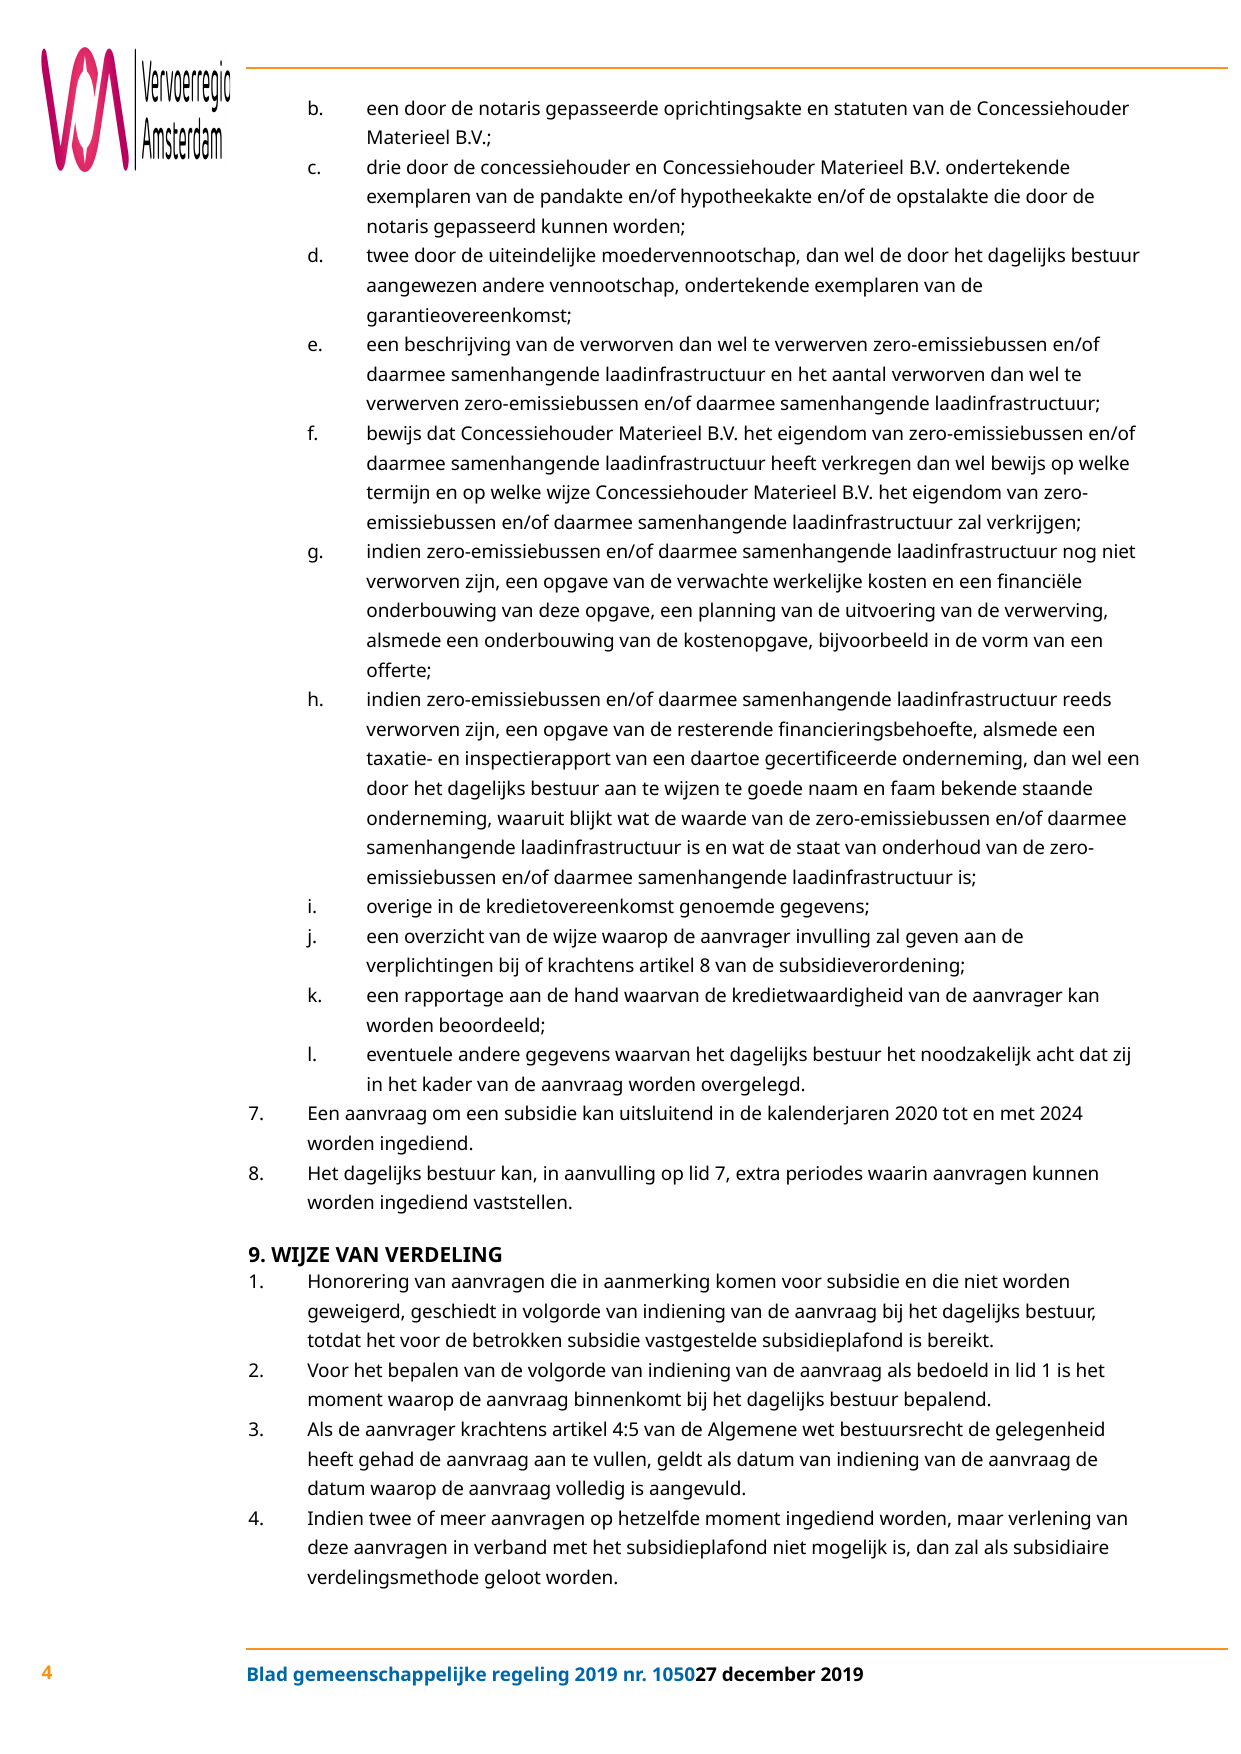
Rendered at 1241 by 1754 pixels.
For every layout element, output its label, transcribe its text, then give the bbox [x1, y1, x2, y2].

list indien zero-emissiebussen en/of daarmee samenhangende laadinfrastructuur reeds verworven zijn, een opgave van de resterende financieringsbehoefte, alsmede een taxatie- en inspectierapport van een daartoe gecertificeerde onderneming, dan wel een door het dagelijks bestuur aan te wijzen te goede naam en faam bekende staande onderneming, waaruit blijkt wat de waarde van de zero-emissiebussen en/of daarmee samenhangende laadinfrastructuur is en wat de staat van onderhoud van de zero-emissiebussen en/of daarmee samenhangende laadinfrastructuur is; [307, 686, 1152, 890]
list Honorering van aanvragen die in aanmerking komen voor subsidie en die niet worden geweigerd, geschiedt in volgorde van indiening van de aanvraag bij het dagelijks bestuur, totdat het voor de betrokken subsidie vastgestelde subsidieplafond is bereikt. [248, 1268, 1152, 1353]
list Een aanvraag om een subsidie kan uitsluitend in de kalenderjaren 2020 tot en met 2024 worden ingediend. [248, 1101, 1152, 1156]
list eventuele andere gegevens waarvan het dagelijks bestuur het noodzakelijk acht dat zij in het kader van de aanvraag worden overgelegd. [307, 1041, 1152, 1097]
list drie door de concessiehouder en Concessiehouder Materieel B.V. ondertekende exemplaren van de pandakte en/of hypotheekakte en/of de opstalakte die door de notaris gepasseerd kunnen worden; [307, 154, 1152, 239]
list overige in de kredietovereenkomst genoemde gegevens; [307, 893, 1152, 919]
list bewijs dat Concessiehouder Materieel B.V. het eigendom van zero-emissiebussen en/of daarmee samenhangende laadinfrastructuur heeft verkregen dan wel bewijs op welke termijn en op welke wijze Concessiehouder Materieel B.V. het eigendom van zero-emissiebussen en/of daarmee samenhangende laadinfrastructuur zal verkrijgen; [307, 420, 1152, 535]
text 9. WIJZE VAN VERDELING [248, 1240, 1152, 1268]
list een overzicht van de wijze waarop de aanvrager invulling zal geven aan de verplichtingen bij of krachtens artikel 8 van de subsidieverordening; [307, 923, 1152, 978]
list Voor het bepalen van de volgorde van indiening van de aanvraag als bedoeld in lid 1 is het moment waarop de aanvraag binnenkomt bij het dagelijks bestuur bepalend. [248, 1357, 1152, 1412]
picture [41, 47, 231, 172]
list Indien twee of meer aanvragen op hetzelfde moment ingediend worden, maar verlening van deze aanvragen in verband met het subsidieplafond niet mogelijk is, dan zal als subsidiaire verdelingsmethode geloot worden. [248, 1505, 1152, 1590]
list een rapportage aan de hand waarvan de kredietwaardigheid van de aanvrager kan worden beoordeeld; [307, 982, 1152, 1038]
list twee door de uiteindelijke moedervennootschap, dan wel de door het dagelijks bestuur aangewezen andere vennootschap, ondertekende exemplaren van de garantieovereenkomst; [307, 243, 1152, 328]
list indien zero-emissiebussen en/of daarmee samenhangende laadinfrastructuur nog niet verworven zijn, een opgave van de verwachte werkelijke kosten en een financiële onderbouwing van deze opgave, een planning van de uitvoering van de verwerving, alsmede een onderbouwing van de kostenopgave, bijvoorbeeld in de vorm van een offerte; [307, 538, 1152, 683]
list Als de aanvrager krachtens artikel 4:5 van de Algemene wet bestuursrecht de gelegenheid heeft gehad de aanvraag aan te vullen, geldt als datum van indiening van de aanvraag de datum waarop de aanvraag volledig is aangevuld. [248, 1416, 1152, 1501]
list een beschrijving van de verworven dan wel te verwerven zero-emissiebussen en/of daarmee samenhangende laadinfrastructuur en het aantal verworven dan wel te verwerven zero-emissiebussen en/of daarmee samenhangende laadinfrastructuur; [307, 331, 1152, 416]
list een door de notaris gepasseerde oprichtingsakte en statuten van de Concessiehouder Materieel B.V.; [307, 95, 1152, 150]
list Het dagelijks bestuur kan, in aanvulling op lid 7, extra periodes waarin aanvragen kunnen worden ingediend vaststellen. [248, 1160, 1152, 1215]
